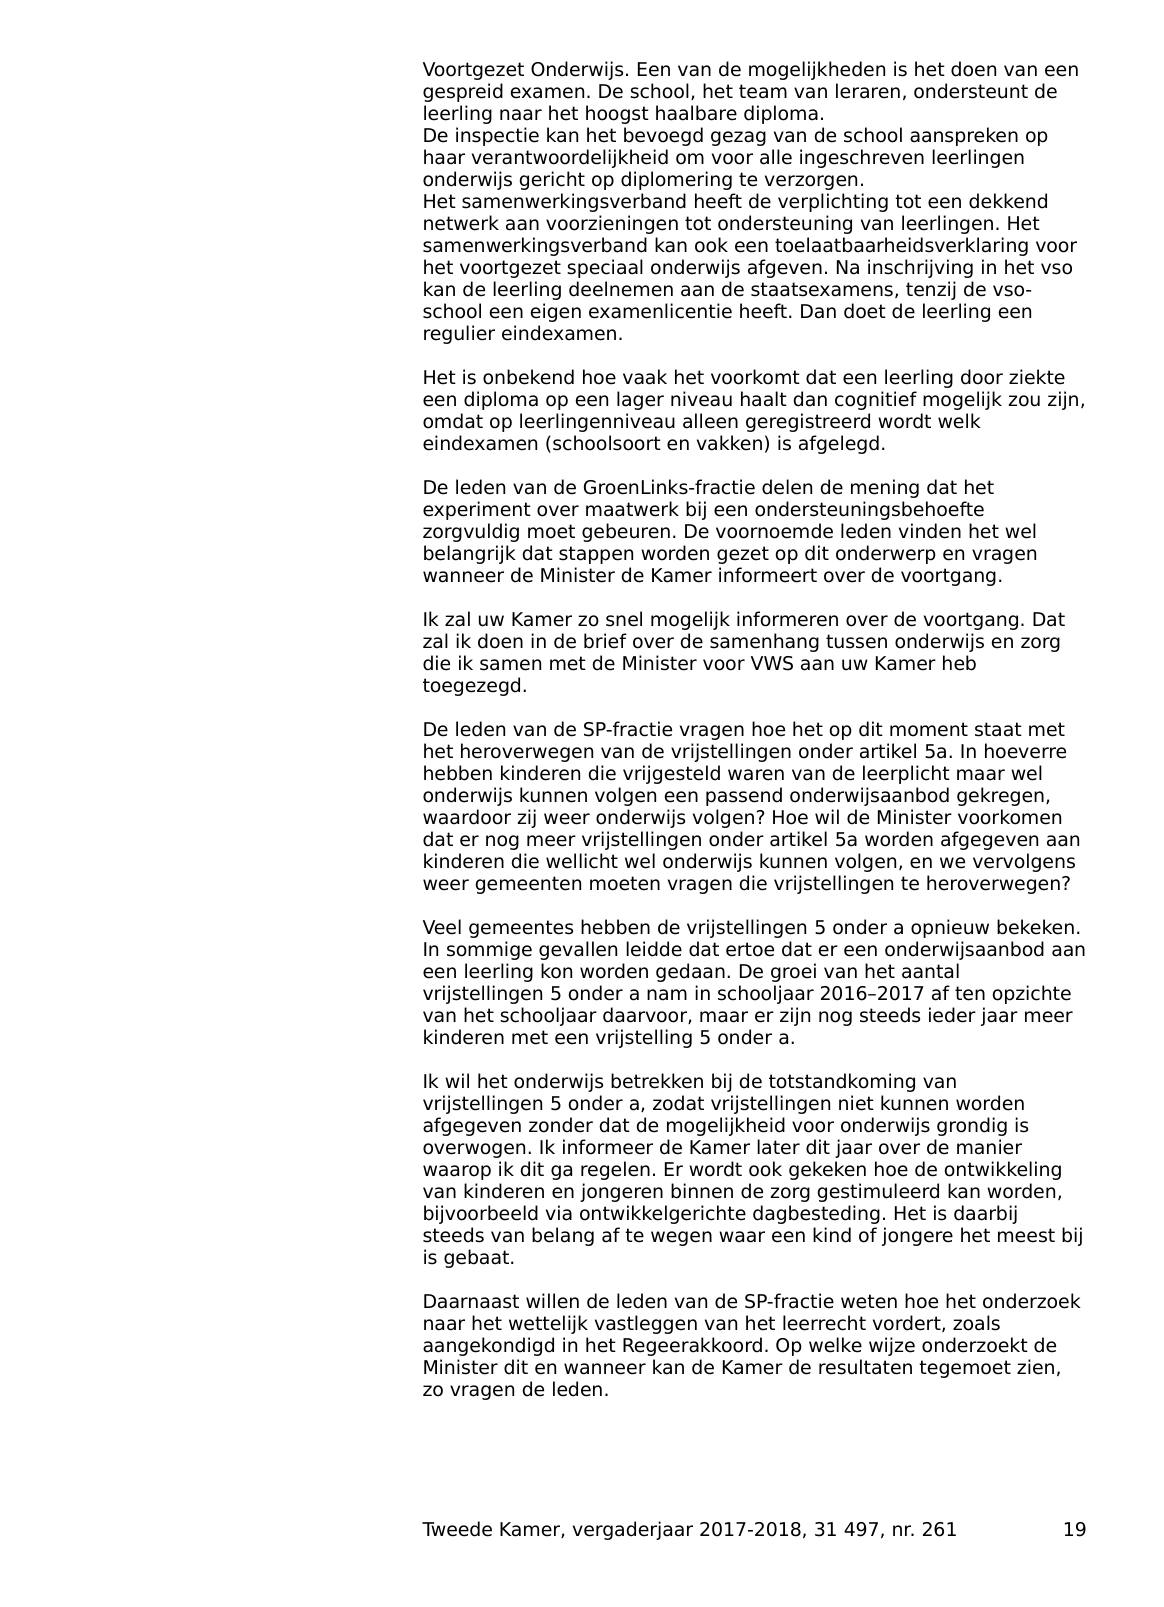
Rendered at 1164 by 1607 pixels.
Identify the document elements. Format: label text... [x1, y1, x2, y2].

text De leden van de SP-fractie vragen hoe het op dit moment staat met het heroverwegen van de vrijstellingen onder artikel 5a. In hoeverre hebben kinderen die vrijgesteld waren van de leerplicht maar wel onderwijs kunnen volgen een passend onderwijsaanbod gekregen, waardoor zij weer onderwijs volgen? Hoe wil de Minister voorkomen dat er nog meer vrijstellingen onder artikel 5a worden afgegeven aan kinderen die wellicht wel onderwijs kunnen volgen, en we vervolgens weer gemeenten moeten vragen die vrijstellingen te heroverwegen? [422, 719, 1087, 895]
text Ik wil het onderwijs betrekken bij de totstandkoming van vrijstellingen 5 onder a, zodat vrijstellingen niet kunnen worden afgegeven zonder dat de mogelijkheid voor onderwijs grondig is overwogen. Ik informeer de Kamer later dit jaar over de manier waarop ik dit ga regelen. Er wordt ook gekeken hoe de ontwikkeling van kinderen en jongeren binnen de zorg gestimuleerd kan worden, bijvoorbeeld via ontwikkelgerichte dagbesteding. Het is daarbij steeds van belang af te wegen waar een kind of jongere het meest bij is gebaat. [422, 1071, 1087, 1269]
text Veel gemeentes hebben de vrijstellingen 5 onder a opnieuw bekeken. In sommige gevallen leidde dat ertoe dat er een onderwijsaanbod aan een leerling kon worden gedaan. De groei van het aantal vrijstellingen 5 onder a nam in schooljaar 2016–2017 af ten opzichte van het schooljaar daarvoor, maar er zijn nog steeds ieder jaar meer kinderen met een vrijstelling 5 onder a. [422, 917, 1087, 1049]
text De inspectie kan het bevoegd gezag van de school aanspreken op haar verantwoordelijkheid om voor alle ingeschreven leerlingen onderwijs gericht op diplomering te verzorgen. [422, 125, 1087, 191]
text Voortgezet Onderwijs. Een van de mogelijkheden is het doen van een gespreid examen. De school, het team van leraren, ondersteunt de leerling naar het hoogst haalbare diploma. [422, 59, 1087, 125]
text Daarnaast willen de leden van de SP-fractie weten hoe het onderzoek naar het wettelijk vastleggen van het leerrecht vordert, zoals aangekondigd in het Regeerakkoord. Op welke wijze onderzoekt de Minister dit en wanneer kan de Kamer de resultaten tegemoet zien, zo vragen de leden. [422, 1291, 1087, 1401]
text Het samenwerkingsverband heeft de verplichting tot een dekkend netwerk aan voorzieningen tot ondersteuning van leerlingen. Het samenwerkingsverband kan ook een toelaatbaarheidsverklaring voor het voortgezet speciaal onderwijs afgeven. Na inschrijving in het vso kan de leerling deelnemen aan de staatsexamens, tenzij de vso-school een eigen examenlicentie heeft. Dan doet de leerling een regulier eindexamen. [422, 191, 1087, 345]
text Ik zal uw Kamer zo snel mogelijk informeren over de voortgang. Dat zal ik doen in de brief over de samenhang tussen onderwijs en zorg die ik samen met de Minister voor VWS aan uw Kamer heb toegezegd. [422, 609, 1087, 697]
text De leden van de GroenLinks-fractie delen de mening dat het experiment over maatwerk bij een ondersteuningsbehoefte zorgvuldig moet gebeuren. De voornoemde leden vinden het wel belangrijk dat stappen worden gezet op dit onderwerp en vragen wanneer de Minister de Kamer informeert over de voortgang. [422, 477, 1087, 587]
text Het is onbekend hoe vaak het voorkomt dat een leerling door ziekte een diploma op een lager niveau haalt dan cognitief mogelijk zou zijn, omdat op leerlingenniveau alleen geregistreerd wordt welk eindexamen (schoolsoort en vakken) is afgelegd. [422, 367, 1087, 455]
